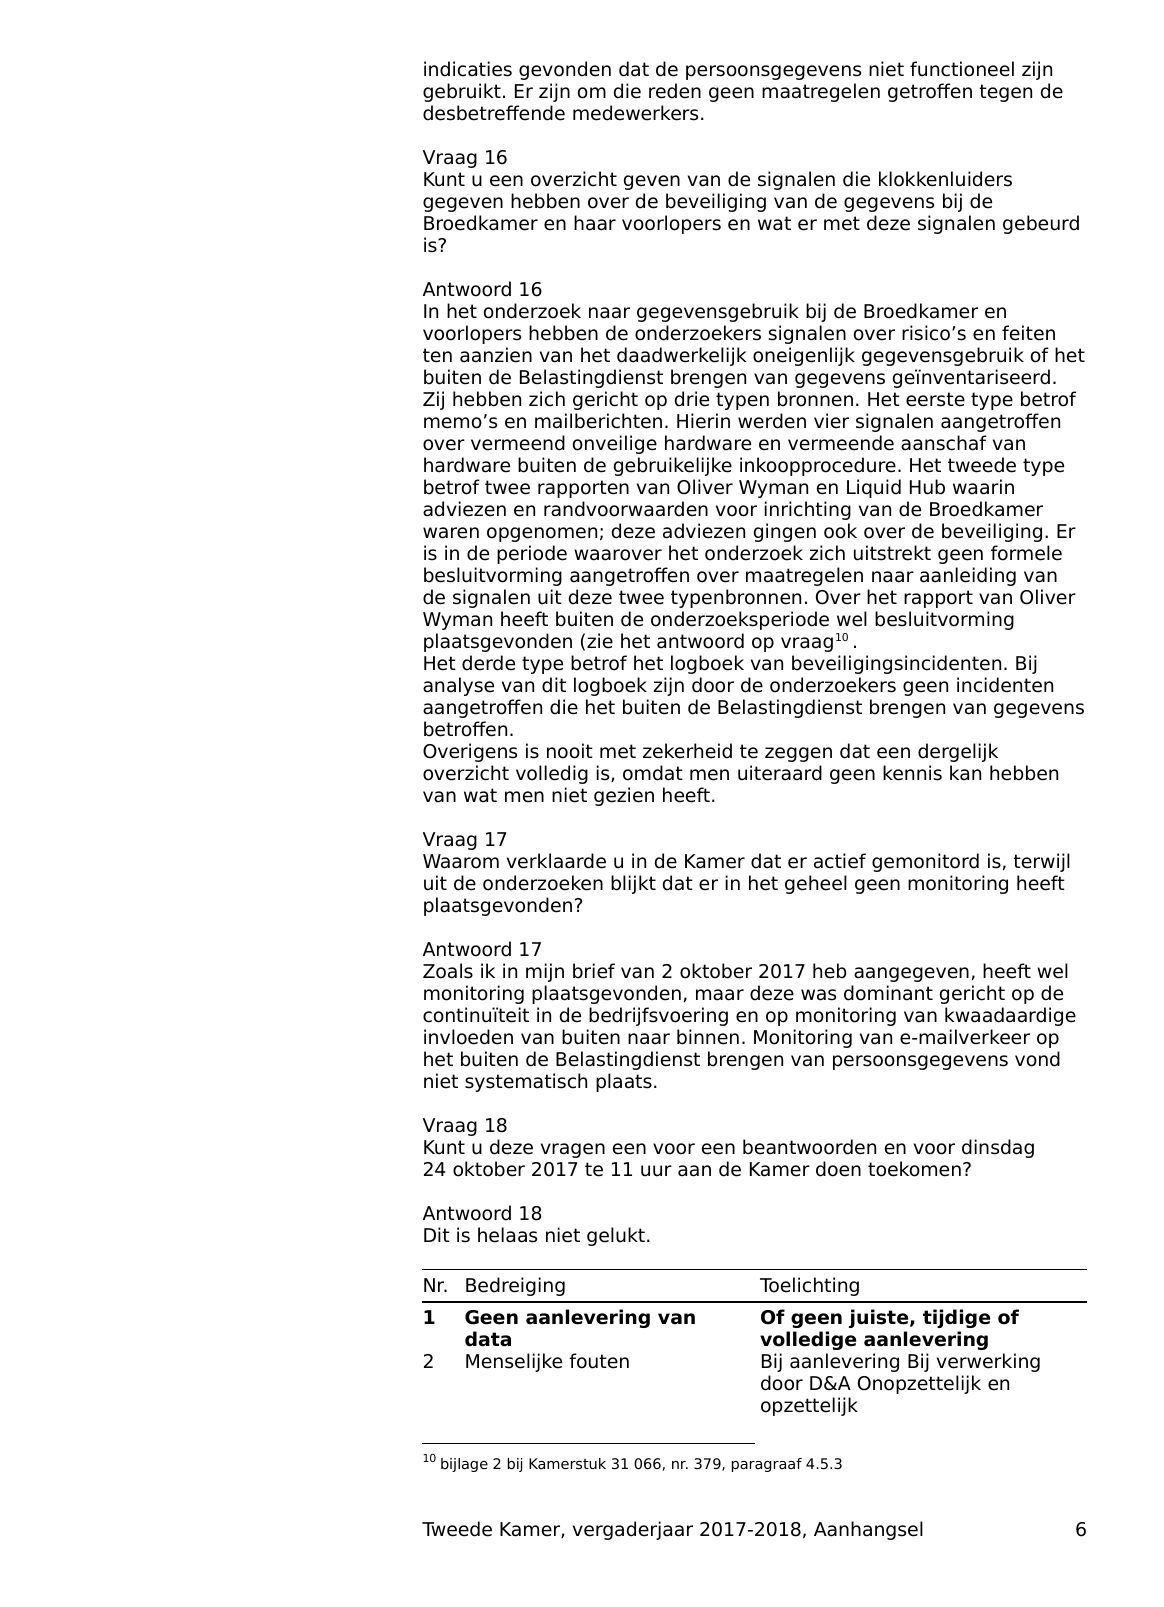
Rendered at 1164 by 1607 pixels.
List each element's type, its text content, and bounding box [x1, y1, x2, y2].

table_cell Bij aanlevering Bij verwerking door D&A Onopzettelijk en opzettelijk [754, 1351, 1087, 1417]
text Waarom verklaarde u in de Kamer dat er actief gemonitord is, terwijl uit de onderzoeken blijkt dat er in het geheel geen monitoring heeft plaatsgevonden? [422, 851, 1087, 917]
text Antwoord 16 [422, 279, 1087, 301]
text In het onderzoek naar gegevensgebruik bij de Broedkamer en voorlopers hebben de onderzoekers signalen over risico’s en feiten ten aanzien van het daadwerkelijk oneigenlijk gegevensgebruik of het buiten de Belastingdienst brengen van gegevens geïnventariseerd. Zij hebben zich gericht op drie typen bronnen. Het eerste type betrof memo’s en mailberichten. Hierin werden vier signalen aangetroffen over vermeend onveilige hardware en vermeende aanschaf van hardware buiten de gebruikelijke inkoopprocedure. Het tweede type betrof twee rapporten van Oliver Wyman en Liquid Hub waarin adviezen en randvoorwaarden voor inrichting van de Broedkamer waren opgenomen; deze adviezen gingen ook over de beveiliging. Er is in de periode waarover het onderzoek zich uitstrekt geen formele besluitvorming aangetroffen over maatregelen naar aanleiding van de signalen uit deze twee typenbronnen. Over het rapport van Oliver Wyman heeft buiten de onderzoeksperiode wel besluitvorming plaatsgevonden (zie het antwoord op vraag. [422, 301, 1087, 653]
text Dit is helaas niet gelukt. [422, 1225, 1087, 1247]
text Antwoord 17 [422, 939, 1087, 961]
table_cell 2 [422, 1351, 458, 1417]
text Vraag 18 [422, 1115, 1087, 1137]
text indicaties gevonden dat de persoonsgegevens niet functioneel zijn gebruikt. Er zijn om die reden geen maatregelen getroffen tegen de desbetreffende medewerkers. [422, 59, 1087, 125]
table_cell 1 [422, 1303, 458, 1351]
text Het derde type betrof het logboek van beveiligingsincidenten. Bij analyse van dit logboek zijn door de onderzoekers geen incidenten aangetroffen die het buiten de Belastingdienst brengen van gegevens betroffen. [422, 653, 1087, 741]
text Zoals ik in mijn brief van 2 oktober 2017 heb aangegeven, heeft wel monitoring plaatsgevonden, maar deze was dominant gericht op de continuïteit in de bedrijfsvoering en op monitoring van kwaadaardige invloeden van buiten naar binnen. Monitoring van e-mailverkeer op het buiten de Belastingdienst brengen van persoonsgegevens vond niet systematisch plaats. [422, 961, 1087, 1093]
table_header Nr. [422, 1270, 458, 1301]
table_cell Geen aanlevering van data [459, 1303, 754, 1351]
text Kunt u een overzicht geven van de signalen die klokkenluiders gegeven hebben over de beveiliging van de gegevens bij de Broedkamer en haar voorlopers en wat er met deze signalen gebeurd is? [422, 169, 1087, 257]
text Kunt u deze vragen een voor een beantwoorden en voor dinsdag 24 oktober 2017 te 11 uur aan de Kamer doen toekomen? [422, 1137, 1087, 1181]
table_cell Of geen juiste, tijdige of volledige aanlevering [754, 1303, 1087, 1351]
text Overigens is nooit met zekerheid te zeggen dat een dergelijk overzicht volledig is, omdat men uiteraard geen kennis kan hebben van wat men niet gezien heeft. [422, 741, 1087, 807]
text Antwoord 18 [422, 1203, 1087, 1225]
table_cell Menselijke fouten [459, 1351, 754, 1417]
table_header Toelichting [754, 1270, 1087, 1301]
text Vraag 17 [422, 829, 1087, 851]
table_header Bedreiging [459, 1270, 754, 1301]
text Vraag 16 [422, 147, 1087, 169]
text bijlage 2 bij Kamerstuk 31 066, nr. 379, paragraaf 4.5.3 [422, 1452, 1087, 1474]
